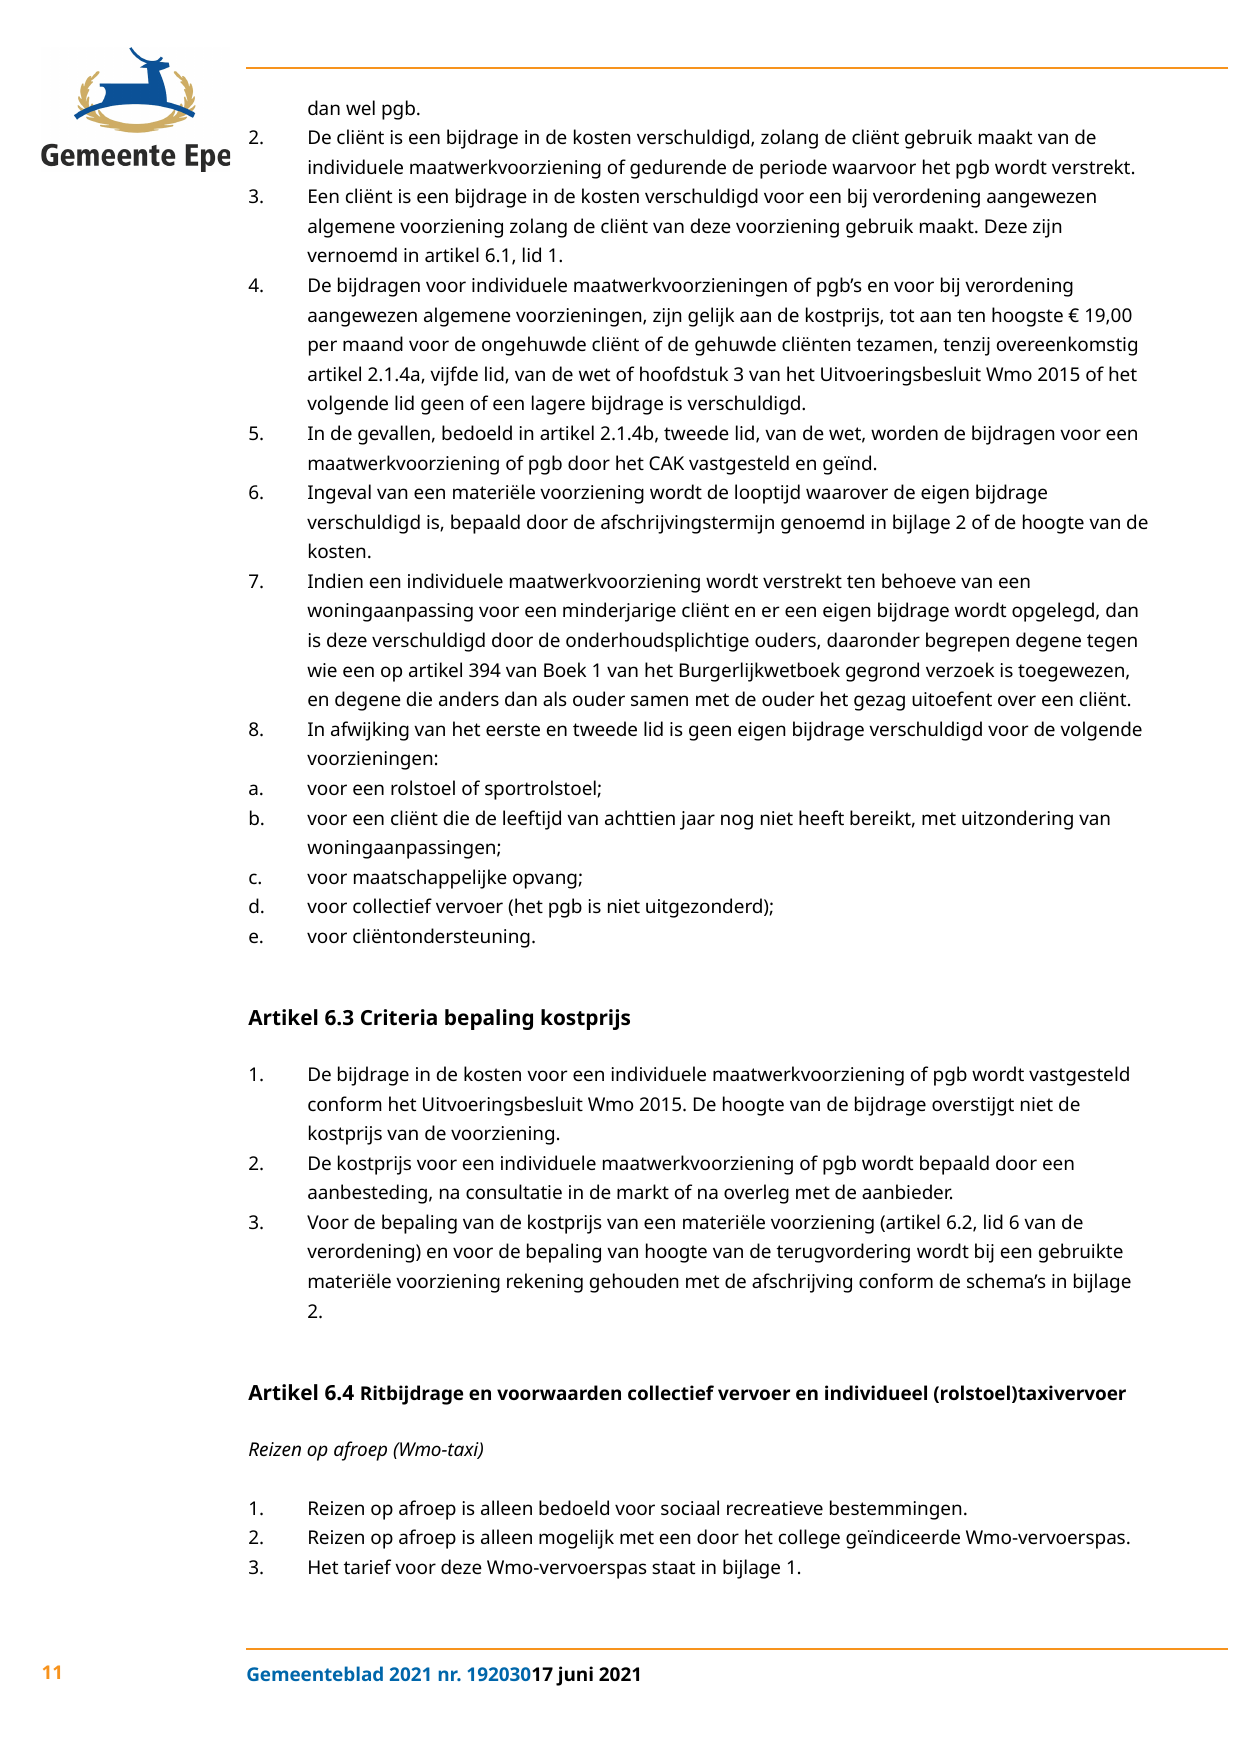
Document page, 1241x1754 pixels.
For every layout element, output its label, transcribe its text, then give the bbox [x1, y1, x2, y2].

list In afwijking van het eerste en tweede lid is geen eigen bijdrage verschuldigd voor de volgende voorzieningen: [248, 716, 1152, 771]
list De bijdrage in de kosten voor een individuele maatwerkvoorziening of pgb wordt vastgesteld conform het Uitvoeringsbesluit Wmo 2015. De hoogte van de bijdrage overstijgt niet de kostprijs van de voorziening. [248, 1061, 1152, 1146]
text Artikel 6.3 Criteria bepaling kostprijs [248, 1003, 1152, 1032]
list voor cliëntondersteuning. [248, 923, 1152, 949]
list voor maatschappelijke opvang; [248, 864, 1152, 890]
list Reizen op afroep is alleen bedoeld voor sociaal recreatieve bestemmingen. [248, 1495, 1152, 1521]
list voor een cliënt die de leeftijd van achttien jaar nog niet heeft bereikt, met uitzondering van woningaanpassingen; [248, 805, 1152, 860]
list In de gevallen, bedoeld in artikel 2.1.4b, tweede lid, van de wet, worden de bijdragen voor een maatwerkvoorziening of pgb door het CAK vastgesteld en geïnd. [248, 420, 1152, 476]
list Reizen op afroep is alleen mogelijk met een door het college geïndiceerde Wmo-vervoerspas. [248, 1524, 1152, 1550]
list Ingeval van een materiële voorziening wordt de looptijd waarover de eigen bijdrage verschuldigd is, bepaald door de afschrijvingstermijn genoemd in bijlage 2 of de hoogte van de kosten. [248, 479, 1152, 564]
list dan wel pgb. [248, 95, 1152, 121]
list De cliënt is een bijdrage in de kosten verschuldigd, zolang de cliënt gebruik maakt van de individuele maatwerkvoorziening of gedurende de periode waarvoor het pgb wordt verstrekt. [248, 124, 1152, 180]
list Voor de bepaling van de kostprijs van een materiële voorziening (artikel 6.2, lid 6 van de verordening) en voor de bepaling van hoogte van de terugvordering wordt bij een gebruikte materiële voorziening rekening gehouden met de afschrijving conform de schema’s in bijlage 2. [248, 1209, 1152, 1323]
list voor collectief vervoer (het pgb is niet uitgezonderd); [248, 893, 1152, 919]
list Een cliënt is een bijdrage in de kosten verschuldigd voor een bij verordening aangewezen algemene voorziening zolang de cliënt van deze voorziening gebruik maakt. Deze zijn vernoemd in artikel 6.1, lid 1. [248, 183, 1152, 268]
list voor een rolstoel of sportrolstoel; [248, 775, 1152, 801]
text Reizen op afroep (Wmo-taxi) [248, 1436, 1152, 1462]
list De kostprijs voor een individuele maatwerkvoorziening of pgb wordt bepaald door een aanbesteding, na consultatie in de markt of na overleg met de aanbieder. [248, 1150, 1152, 1205]
list De bijdragen voor individuele maatwerkvoorzieningen of pgb’s en voor bij verordening aangewezen algemene voorzieningen, zijn gelijk aan de kostprijs, tot aan ten hoogste € 19,00 per maand voor de ongehuwde cliënt of de gehuwde cliënten tezamen, tenzij overeenkomstig artikel 2.1.4a, vijfde lid, van de wet of hoofdstuk 3 van het Uitvoeringsbesluit Wmo 2015 of het volgende lid geen of een lagere bijdrage is verschuldigd. [248, 272, 1152, 416]
text Artikel 6.4 Ritbijdrage en voorwaarden collectief vervoer en individueel (rolstoel)taxivervoer [248, 1378, 1152, 1406]
list Indien een individuele maatwerkvoorziening wordt verstrekt ten behoeve van een woningaanpassing voor een minderjarige cliënt en er een eigen bijdrage wordt opgelegd, dan is deze verschuldigd door de onderhoudsplichtige ouders, daaronder begrepen degene tegen wie een op artikel 394 van Boek 1 van het Burgerlijkwetboek gegrond verzoek is toegewezen, en degene die anders dan als ouder samen met de ouder het gezag uitoefent over een cliënt. [248, 568, 1152, 712]
list Het tarief voor deze Wmo-vervoerspas staat in bijlage 1. [248, 1554, 1152, 1580]
picture [41, 47, 231, 172]
